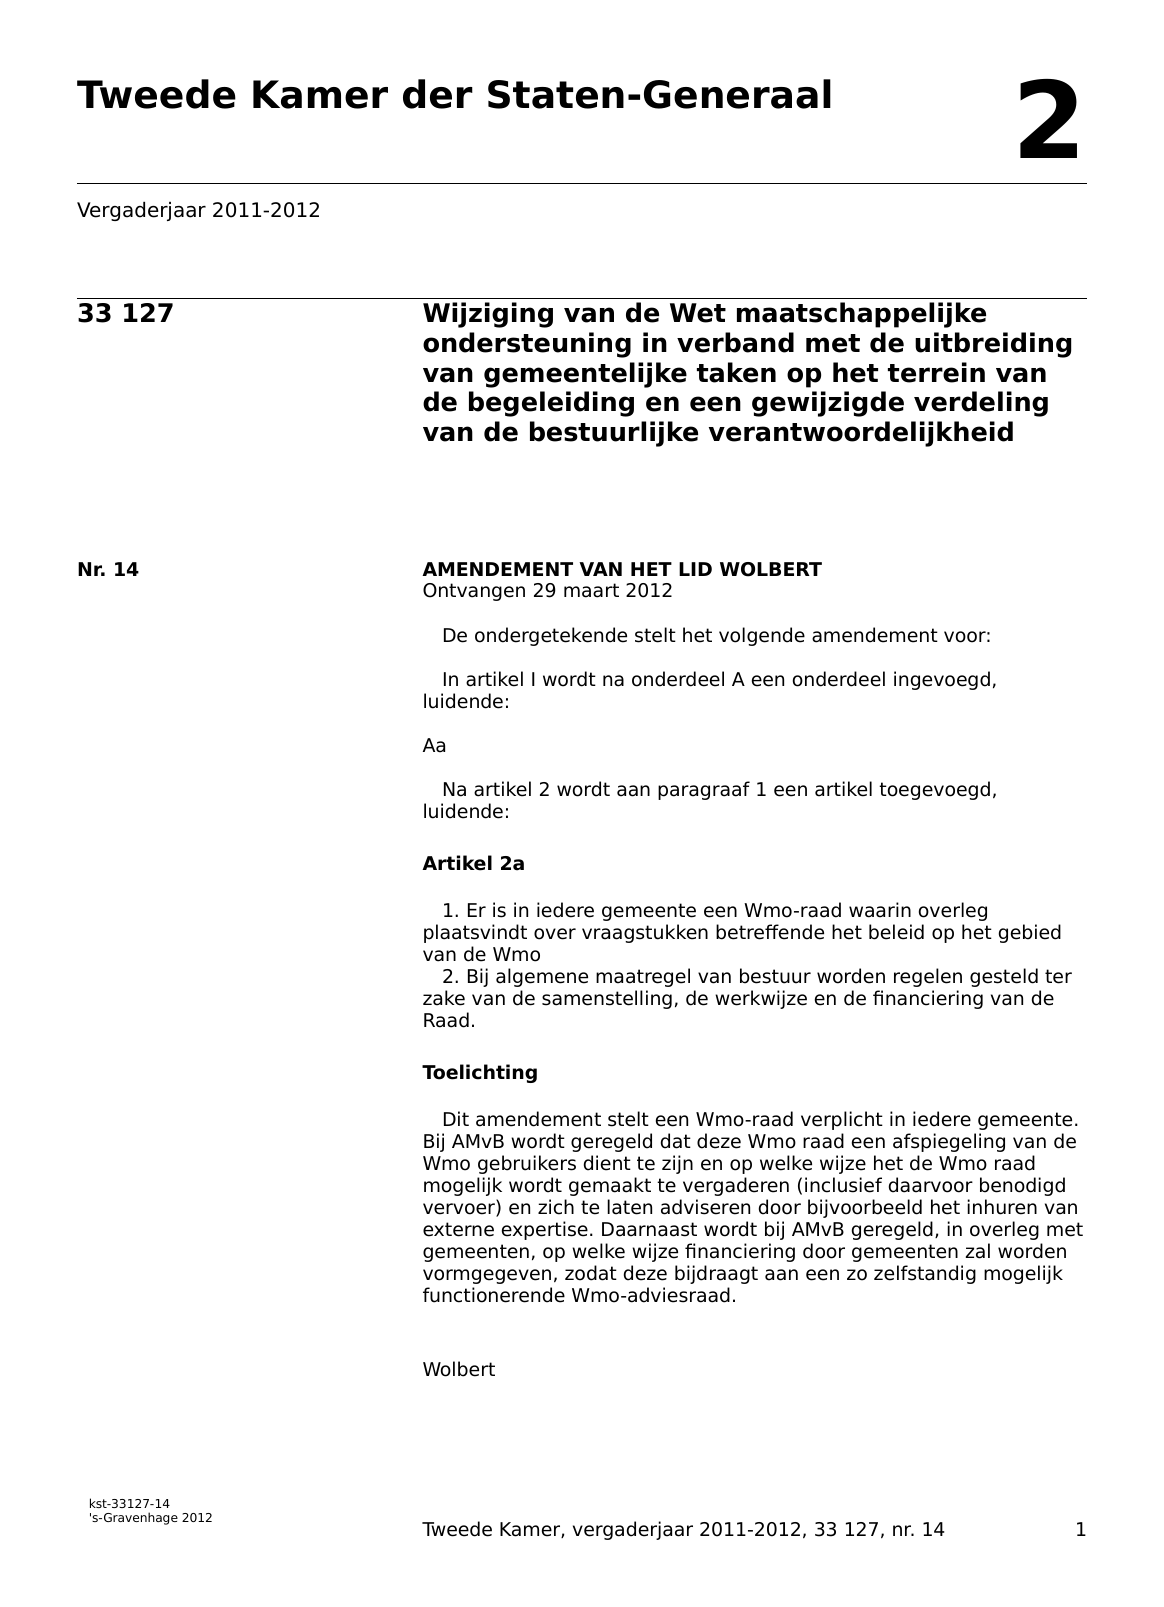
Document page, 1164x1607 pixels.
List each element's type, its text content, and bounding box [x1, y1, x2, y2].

table_header 2 [886, 59, 1087, 183]
text Wolbert [422, 1337, 1087, 1381]
text Na artikel 2 wordt aan paragraaf 1 een artikel toegevoegd, luidende: [422, 779, 1087, 823]
text kst-33127-14 [88, 1497, 323, 1511]
text 's-Gravenhage 2012 [88, 1511, 323, 1525]
table_header Tweede Kamer der Staten-Generaal [77, 59, 886, 183]
text Aa [422, 735, 1087, 757]
text De ondergetekende stelt het volgende amendement voor: [422, 624, 1087, 647]
text Ontvangen 29 maart 2012 [422, 580, 1087, 602]
text Dit amendement stelt een Wmo-raad verplicht in iedere gemeente. Bij AMvB wordt geregeld dat deze Wmo raad een afspiegeling van de Wmo gebruikers dient te zijn en op welke wijze het de Wmo raad mogelijk wordt gemaakt te vergaderen (inclusief daarvoor benodigd vervoer) en zich te laten adviseren door bijvoorbeeld het inhuren van externe expertise. Daarnaast wordt bij AMvB geregeld, in overleg met gemeenten, op welke wijze financiering door gemeenten zal worden vormgegeven, zodat deze bijdraagt aan een zo zelfstandig mogelijk functionerende Wmo-adviesraad. [422, 1109, 1087, 1307]
text In artikel I wordt na onderdeel A een onderdeel ingevoegd, luidende: [422, 669, 1087, 713]
text 2. Bij algemene maatregel van bestuur worden regelen gesteld ter zake van de samenstelling, de werkwijze en de financiering van de Raad. [422, 966, 1087, 1032]
subtitle Toelichting [422, 1062, 1087, 1084]
subtitle 33 127 Wijziging van de Wet maatschappelijke ondersteuning in verband met de uitbreiding van gemeentelijke taken op het terrein van de begeleiding en een gewijzigde verdeling van de bestuurlijke verantwoordelijkheid [77, 299, 1087, 447]
text 1. Er is in iedere gemeente een Wmo-raad waarin overleg plaatsvindt over vraagstukken betreffende het beleid op het gebied van de Wmo [422, 900, 1087, 966]
subtitle Artikel 2a [422, 853, 1087, 875]
subtitle Nr. 14 AMENDEMENT VAN HET LID WOLBERT [77, 558, 1087, 580]
table_cell Vergaderjaar 2011-2012 [77, 184, 1087, 298]
